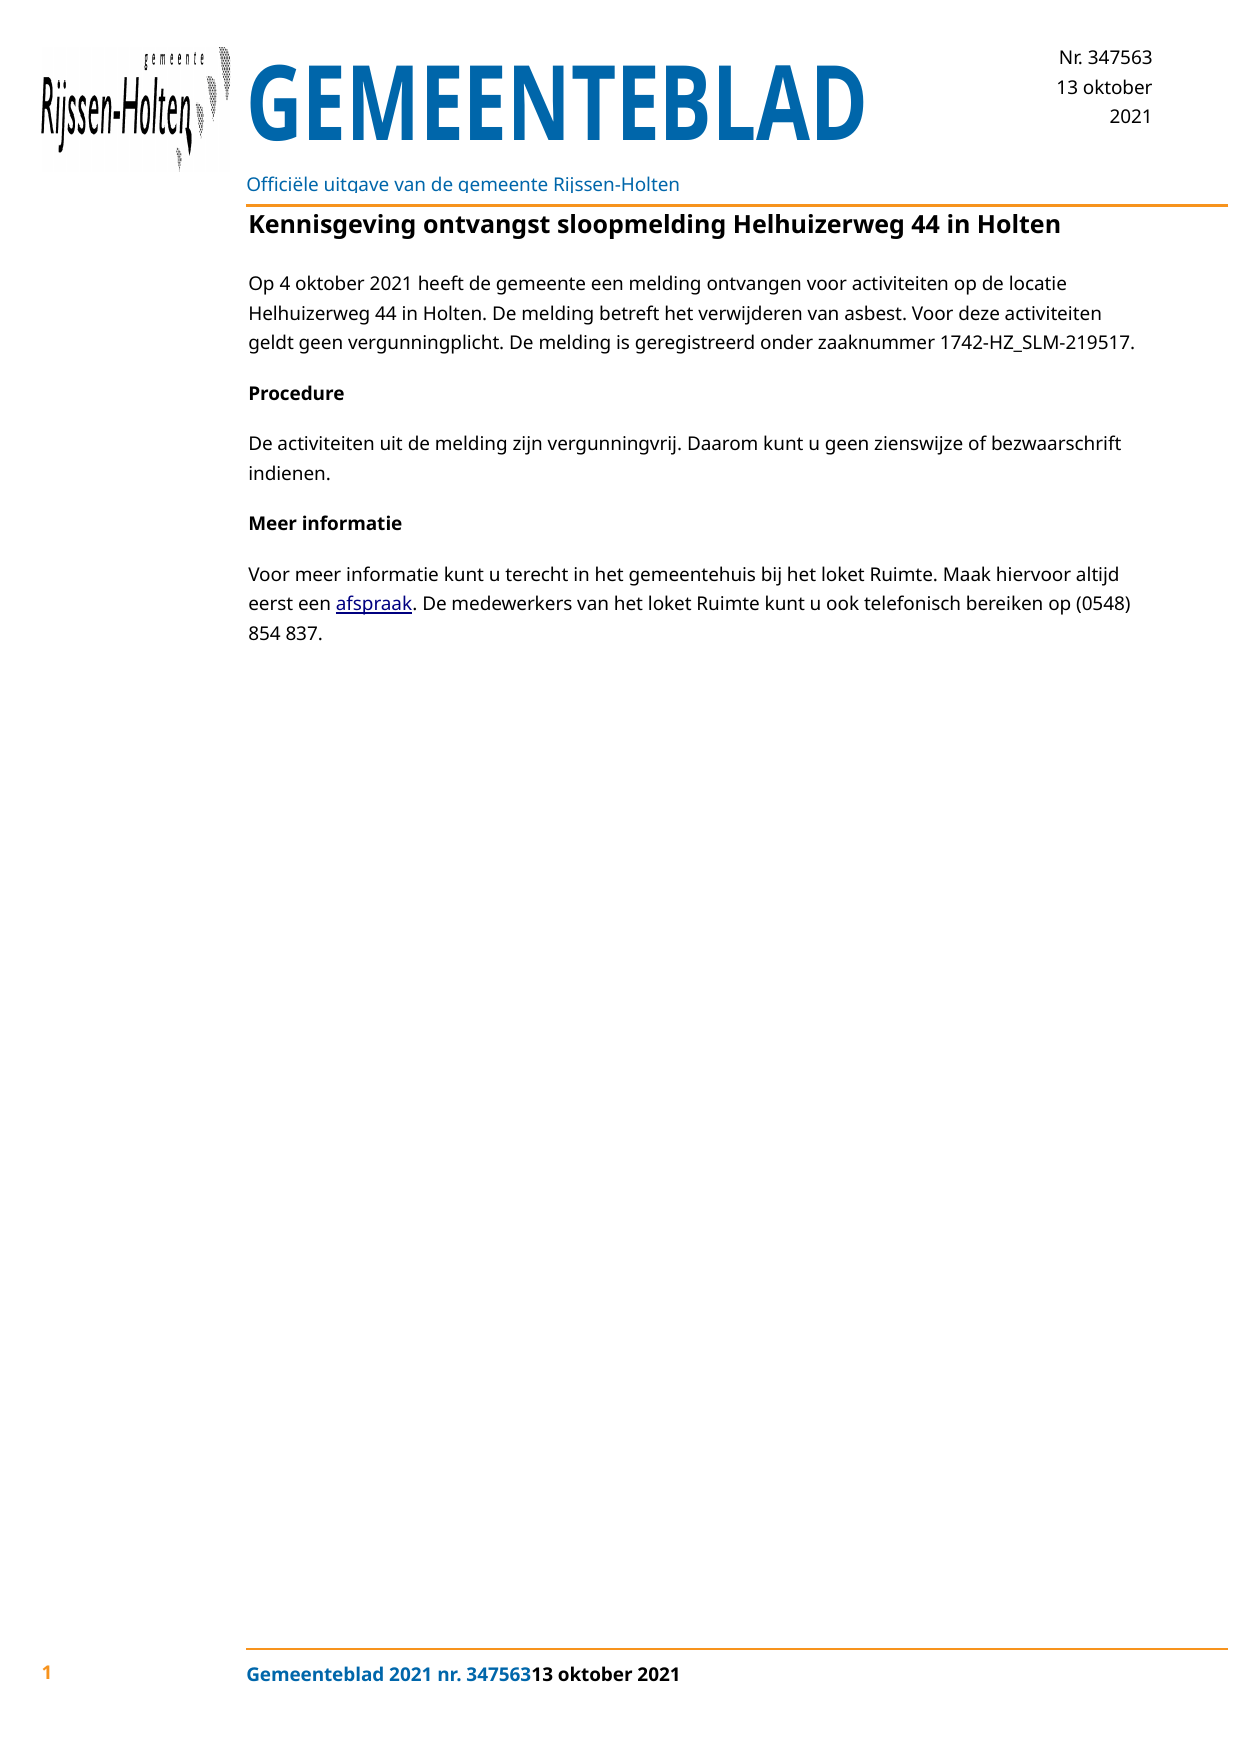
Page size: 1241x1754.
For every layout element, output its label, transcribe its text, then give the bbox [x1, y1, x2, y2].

text De activiteiten uit de melding zijn vergunningvrij. Daarom kunt u geen zienswijze of bezwaarschrift indienen. [248, 430, 1152, 486]
text Voor meer informatie kunt u terecht in het gemeentehuis bij het loket Ruimte. Maak hiervoor altijd eerst een afspraak. De medewerkers van het loket Ruimte kunt u ook telefonisch bereiken op (0548) 854 837. [248, 561, 1152, 646]
picture [41, 47, 231, 172]
text Meer informatie [248, 510, 1152, 536]
text Kennisgeving ontvangst sloopmelding Helhuizerweg 44 in Holten [248, 207, 1152, 241]
text Op 4 oktober 2021 heeft de gemeente een melding ontvangen voor activiteiten op de locatie Helhuizerweg 44 in Holten. De melding betreft het verwijderen van asbest. Voor deze activiteiten geldt geen vergunningplicht. De melding is geregistreerd onder zaaknummer 1742-HZ_SLM-219517. [248, 270, 1152, 355]
text Procedure [248, 380, 1152, 406]
